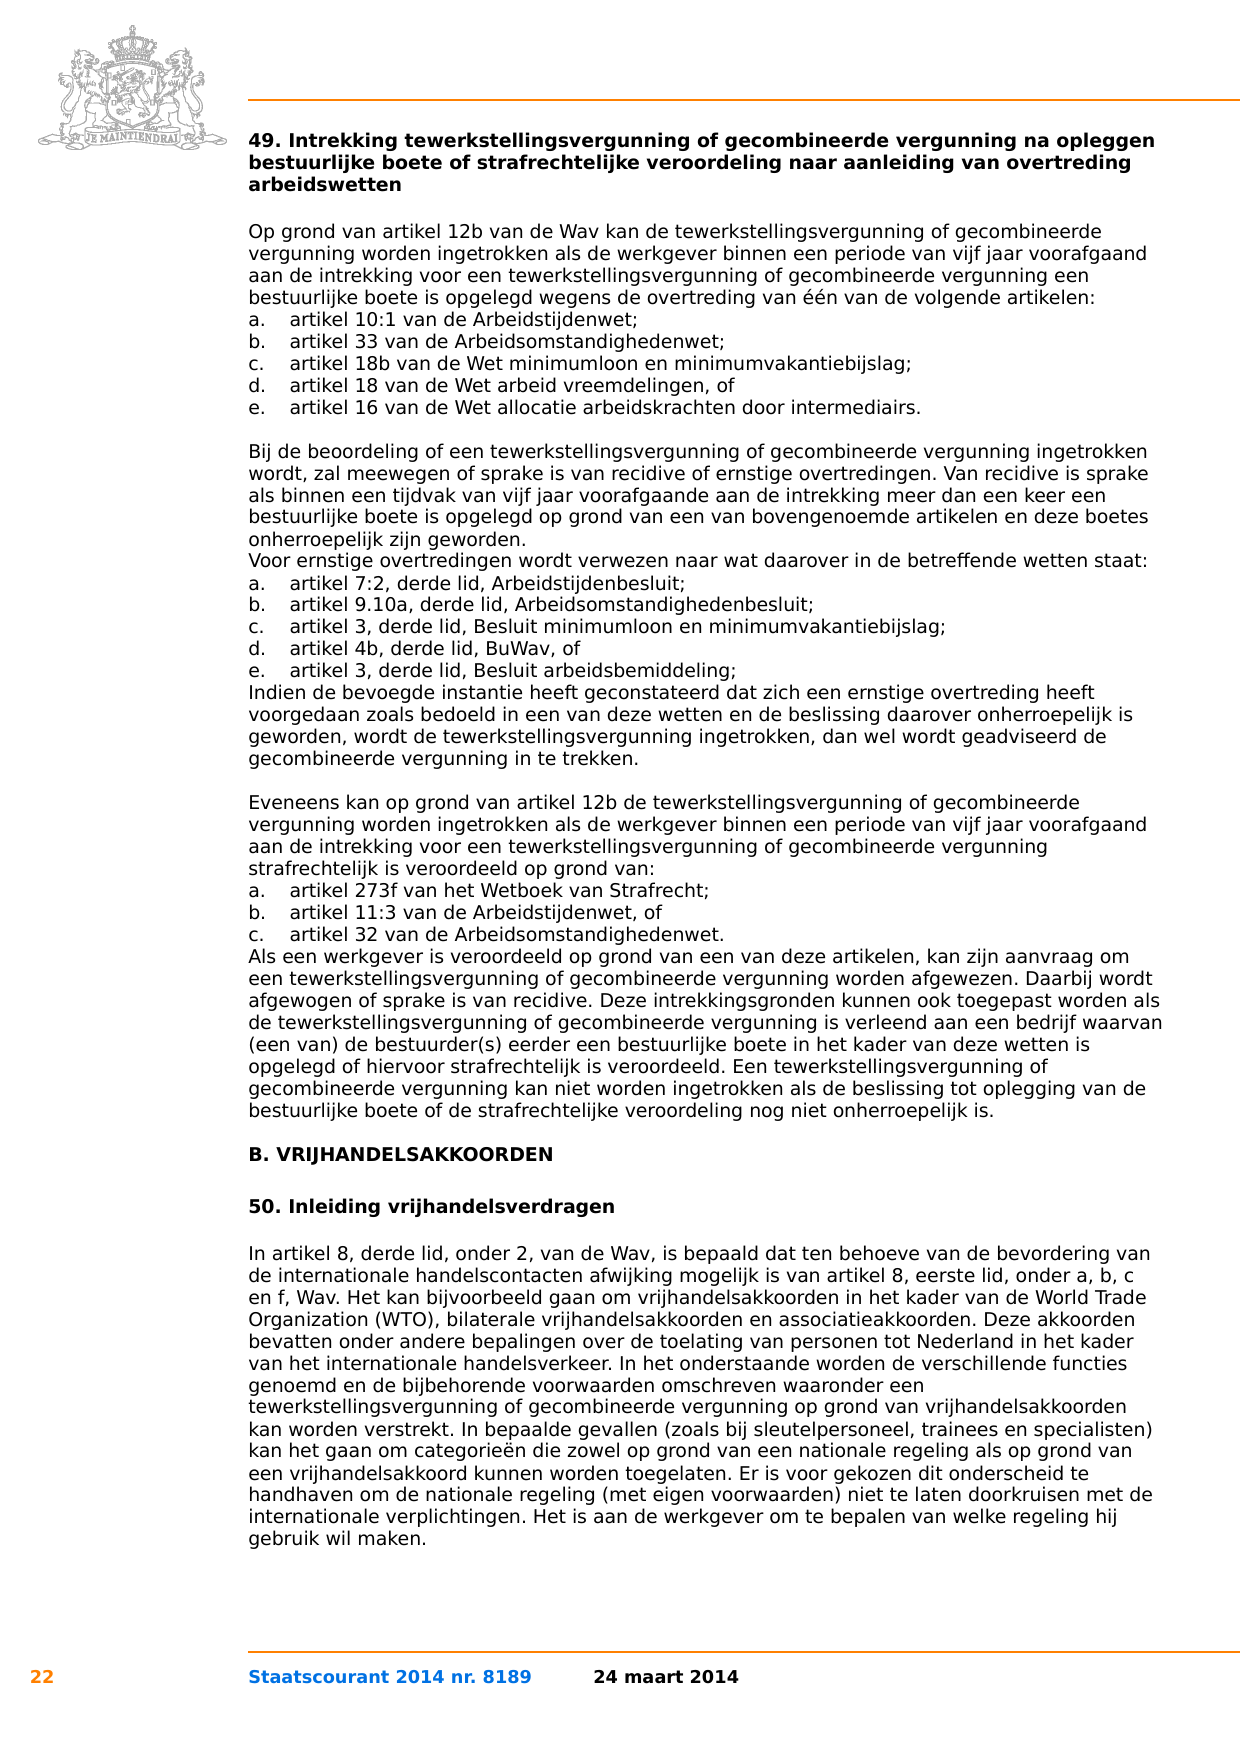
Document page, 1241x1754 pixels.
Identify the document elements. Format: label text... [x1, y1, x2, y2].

text c. artikel 18b van de Wet minimumloon en minimumvakantiebijslag; [248, 353, 1163, 375]
subtitle 49. Intrekking tewerkstellingsvergunning of gecombineerde vergunning na opleggen bestuurlijke boete of strafrechtelijke veroordeling naar aanleiding van overtreding arbeidswetten [248, 130, 1163, 196]
text Bij de beoordeling of een tewerkstellingsvergunning of gecombineerde vergunning ingetrokken wordt, zal meewegen of sprake is van recidive of ernstige overtredingen. Van recidive is sprake als binnen een tijdvak van vijf jaar voorafgaande aan de intrekking meer dan een keer een bestuurlijke boete is opgelegd op grond van een van bovengenoemde artikelen en deze boetes onherroepelijk zijn geworden. [248, 441, 1163, 550]
picture [38, 25, 227, 150]
text c. artikel 3, derde lid, Besluit minimumloon en minimumvakantiebijslag; [248, 616, 1163, 638]
text a. artikel 273f van het Wetboek van Strafrecht; [248, 880, 1163, 902]
text d. artikel 4b, derde lid, BuWav, of [248, 638, 1163, 660]
subtitle 50. Inleiding vrijhandelsverdragen [248, 1196, 1163, 1218]
text B. VRIJHANDELSAKKOORDEN [248, 1144, 1163, 1166]
text Eveneens kan op grond van artikel 12b de tewerkstellingsvergunning of gecombineerde vergunning worden ingetrokken als de werkgever binnen een periode van vijf jaar voorafgaand aan de intrekking voor een tewerkstellingsvergunning of gecombineerde vergunning strafrechtelijk is veroordeeld op grond van: [248, 792, 1163, 880]
text Op grond van artikel 12b van de Wav kan de tewerkstellingsvergunning of gecombineerde vergunning worden ingetrokken als de werkgever binnen een periode van vijf jaar voorafgaand aan de intrekking voor een tewerkstellingsvergunning of gecombineerde vergunning een bestuurlijke boete is opgelegd wegens de overtreding van één van de volgende artikelen: [248, 221, 1163, 309]
text Als een werkgever is veroordeeld op grond van een van deze artikelen, kan zijn aanvraag om een tewerkstellingsvergunning of gecombineerde vergunning worden afgewezen. Daarbij wordt afgewogen of sprake is van recidive. Deze intrekkingsgronden kunnen ook toegepast worden als de tewerkstellingsvergunning of gecombineerde vergunning is verleend aan een bedrijf waarvan (een van) de bestuurder(s) eerder een bestuurlijke boete in het kader van deze wetten is opgelegd of hiervoor strafrechtelijk is veroordeeld. Een tewerkstellingsvergunning of gecombineerde vergunning kan niet worden ingetrokken als de beslissing tot oplegging van de bestuurlijke boete of de strafrechtelijke veroordeling nog niet onherroepelijk is. [248, 946, 1163, 1122]
text Voor ernstige overtredingen wordt verwezen naar wat daarover in de betreffende wetten staat: [248, 550, 1163, 572]
text a. artikel 7:2, derde lid, Arbeidstijdenbesluit; [248, 572, 1163, 594]
text d. artikel 18 van de Wet arbeid vreemdelingen, of [248, 375, 1163, 397]
text Indien de bevoegde instantie heeft geconstateerd dat zich een ernstige overtreding heeft voorgedaan zoals bedoeld in een van deze wetten en de beslissing daarover onherroepelijk is geworden, wordt de tewerkstellingsvergunning ingetrokken, dan wel wordt geadviseerd de gecombineerde vergunning in te trekken. [248, 682, 1163, 770]
text a. artikel 10:1 van de Arbeidstijdenwet; [248, 309, 1163, 331]
text In artikel 8, derde lid, onder 2, van de Wav, is bepaald dat ten behoeve van de bevordering van de internationale handelscontacten afwijking mogelijk is van artikel 8, eerste lid, onder a, b, c en f, Wav. Het kan bijvoorbeeld gaan om vrijhandelsakkoorden in het kader van de World Trade Organization (WTO), bilaterale vrijhandelsakkoorden en associatieakkoorden. Deze akkoorden bevatten onder andere bepalingen over de toelating van personen tot Nederland in het kader van het internationale handelsverkeer. In het onderstaande worden de verschillende functies genoemd en de bijbehorende voorwaarden omschreven waaronder een tewerkstellingsvergunning of gecombineerde vergunning op grond van vrijhandelsakkoorden kan worden verstrekt. In bepaalde gevallen (zoals bij sleutelpersoneel, trainees en specialisten) kan het gaan om categorieën die zowel op grond van een nationale regeling als op grond van een vrijhandelsakkoord kunnen worden toegelaten. Er is voor gekozen dit onderscheid te handhaven om de nationale regeling (met eigen voorwaarden) niet te laten doorkruisen met de internationale verplichtingen. Het is aan de werkgever om te bepalen van welke regeling hij gebruik wil maken. [248, 1243, 1163, 1550]
text b. artikel 11:3 van de Arbeidstijdenwet, of [248, 902, 1163, 924]
text e. artikel 3, derde lid, Besluit arbeidsbemiddeling; [248, 660, 1163, 682]
text c. artikel 32 van de Arbeidsomstandighedenwet. [248, 924, 1163, 946]
text e. artikel 16 van de Wet allocatie arbeidskrachten door intermediairs. [248, 397, 1163, 419]
text b. artikel 33 van de Arbeidsomstandighedenwet; [248, 331, 1163, 353]
text b. artikel 9.10a, derde lid, Arbeidsomstandighedenbesluit; [248, 594, 1163, 616]
